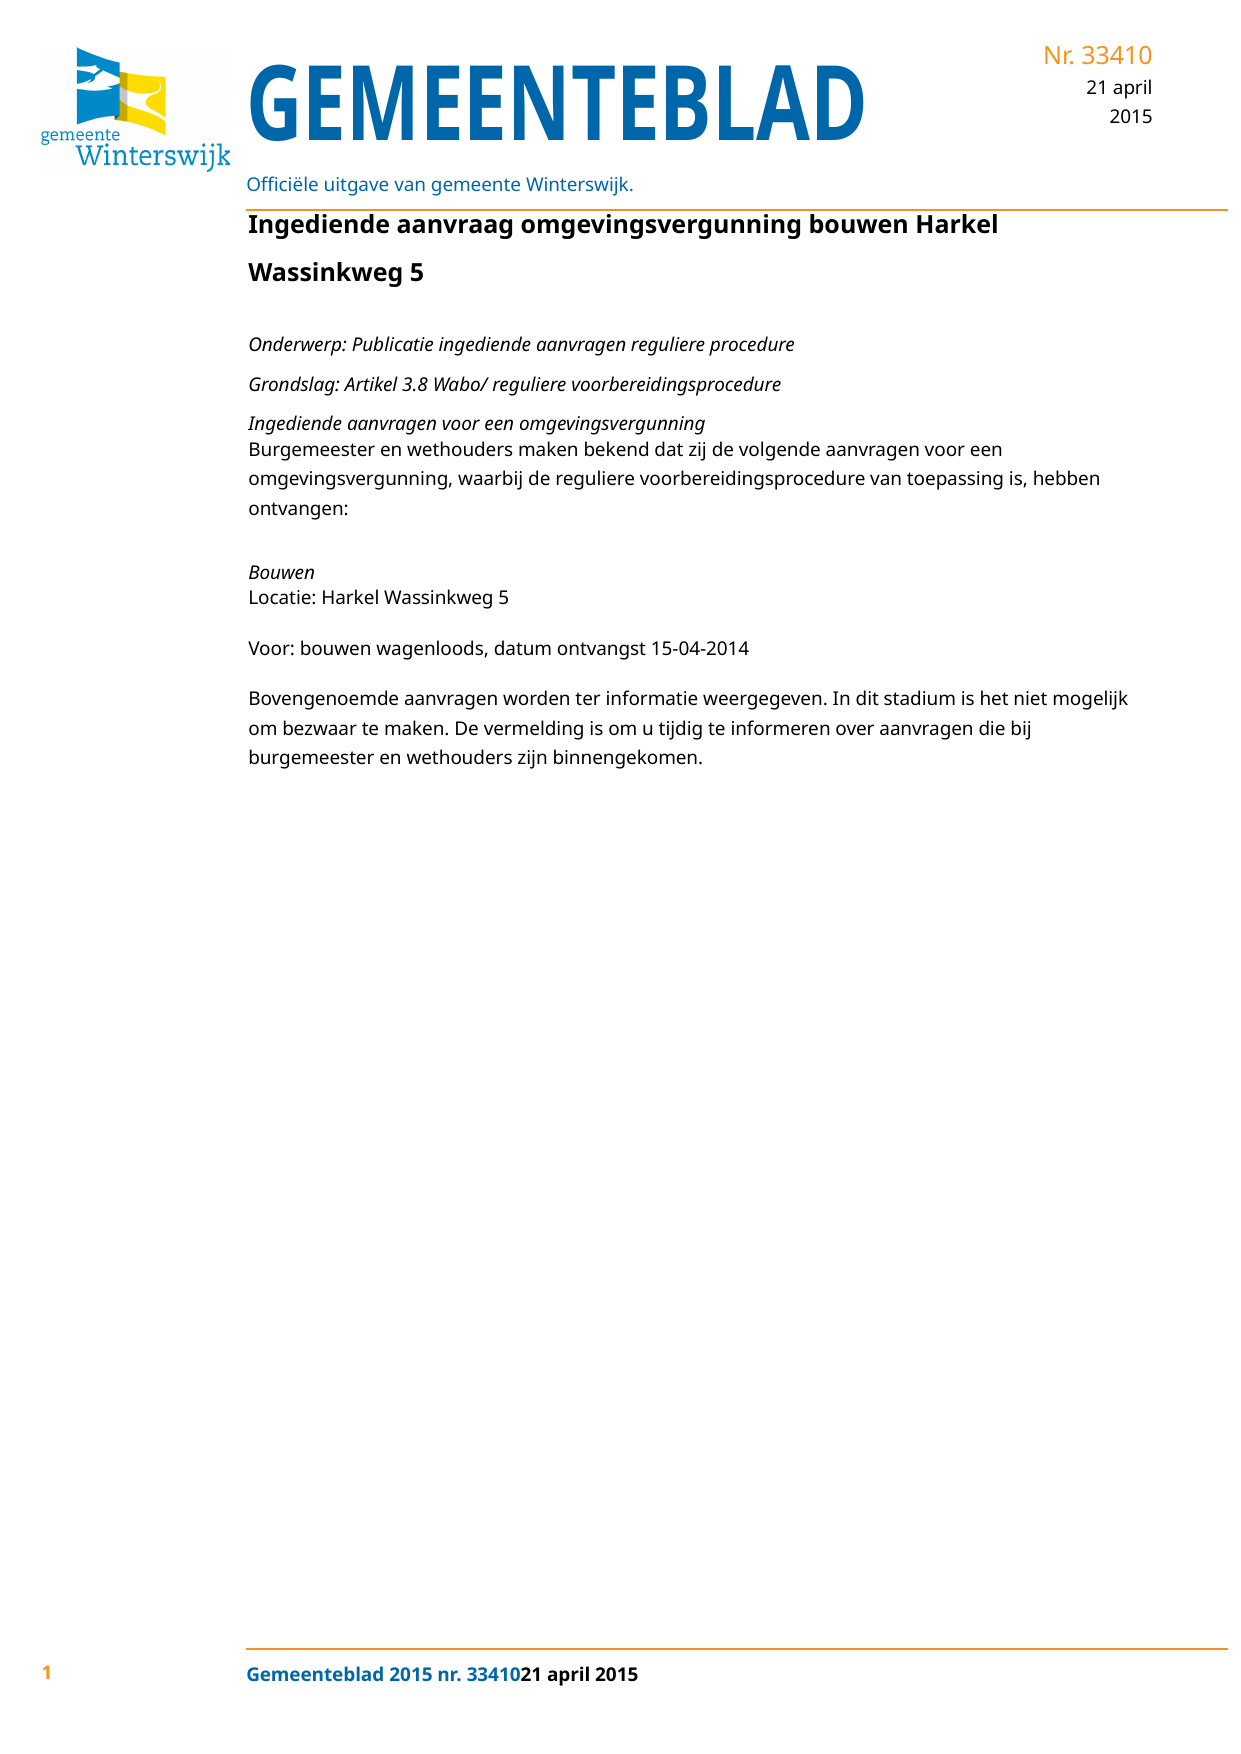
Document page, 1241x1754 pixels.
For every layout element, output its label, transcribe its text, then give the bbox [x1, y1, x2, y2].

text Bouwen [248, 559, 1152, 584]
picture [225, 153, 231, 162]
text Bovengenoemde aanvragen worden ter informatie weergegeven. In dit stadium is het niet mogelijk om bezwaar te maken. De vermelding is om u tijdig te informeren over aanvragen die bij burgemeester en wethouders zijn binnengekomen. [248, 685, 1152, 770]
text Grondslag: Artikel 3.8 Wabo/ reguliere voorbereidingsprocedure [248, 371, 1152, 396]
text Ingediende aanvraag omgevingsvergunning bouwen Harkel Wassinkweg 5 [248, 211, 1152, 288]
text Voor: bouwen wagenloods, datum ontvangst 15-04-2014 [248, 635, 1152, 661]
text Onderwerp: Publicatie ingediende aanvragen reguliere procedure [248, 331, 1152, 357]
text Burgemeester en wethouders maken bekend dat zij de volgende aanvragen voor een omgevingsvergunning, waarbij de reguliere voorbereidingsprocedure van toepassing is, hebben ontvangen: [248, 436, 1152, 521]
text Locatie: Harkel Wassinkweg 5 [248, 584, 1152, 610]
picture [41, 47, 231, 172]
text Ingediende aanvragen voor een omgevingsvergunning [248, 410, 1152, 436]
